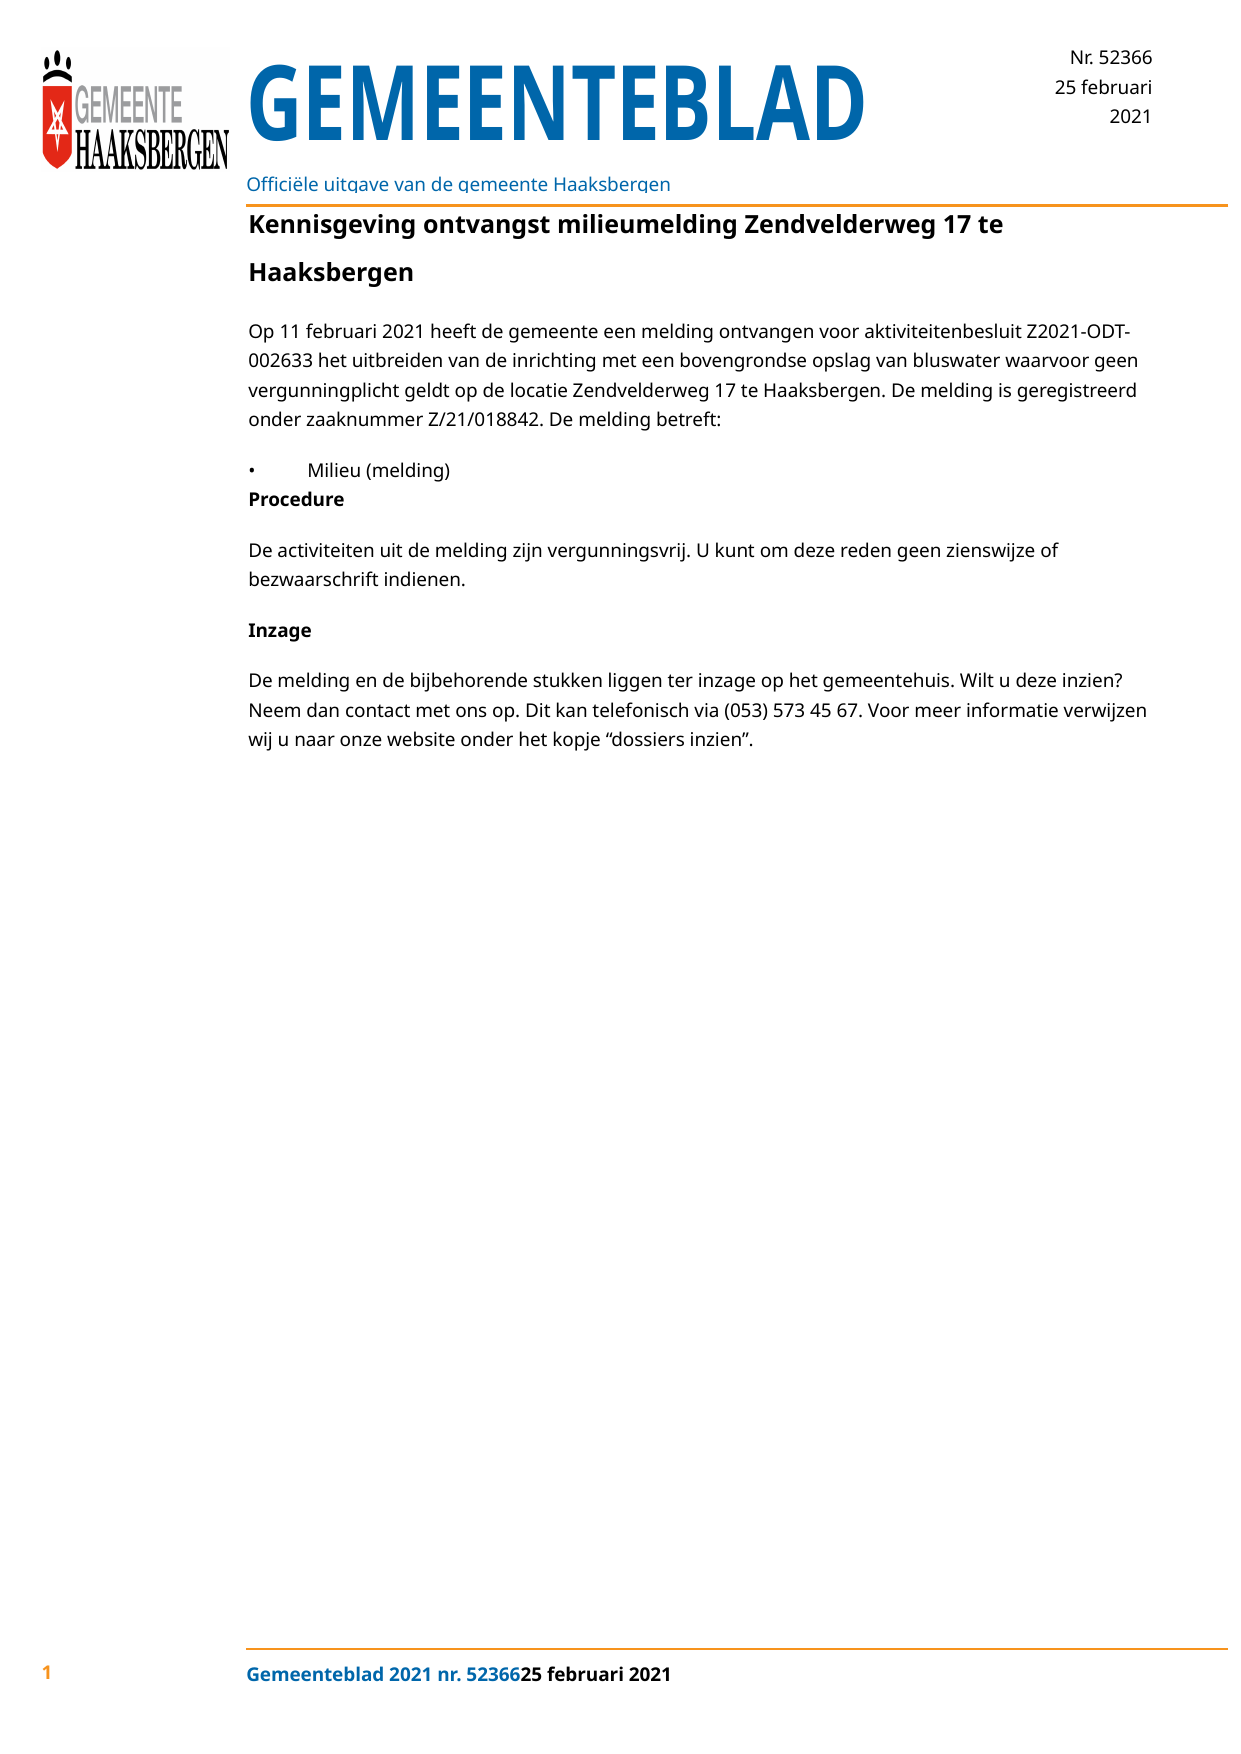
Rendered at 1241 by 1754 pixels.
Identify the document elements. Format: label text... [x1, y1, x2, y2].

text Procedure [248, 487, 1152, 512]
text Kennisgeving ontvangst milieumelding Zendvelderweg 17 te Haaksbergen [248, 207, 1152, 288]
text Op 11 februari 2021 heeft de gemeente een melding ontvangen voor aktiviteitenbesluit Z2021-ODT-002633 het uitbreiden van de inrichting met een bovengrondse opslag van bluswater waarvoor geen vergunningplicht geldt op de locatie Zendvelderweg 17 te Haaksbergen. De melding is geregistreerd onder zaaknummer Z/21/018842. De melding betreft: [248, 318, 1152, 432]
text De melding en de bijbehorende stukken liggen ter inzage op het gemeentehuis. Wilt u deze inzien? Neem dan contact met ons op. Dit kan telefonisch via (053) 573 45 67. Voor meer informatie verwijzen wij u naar onze website onder het kopje “dossiers inzien”. [248, 667, 1152, 752]
picture [41, 47, 231, 172]
text Inzage [248, 617, 1152, 643]
text De activiteiten uit de melding zijn vergunningsvrij. U kunt om deze reden geen zienswijze of bezwaarschrift indienen. [248, 537, 1152, 592]
list Milieu (melding) [248, 457, 1152, 483]
